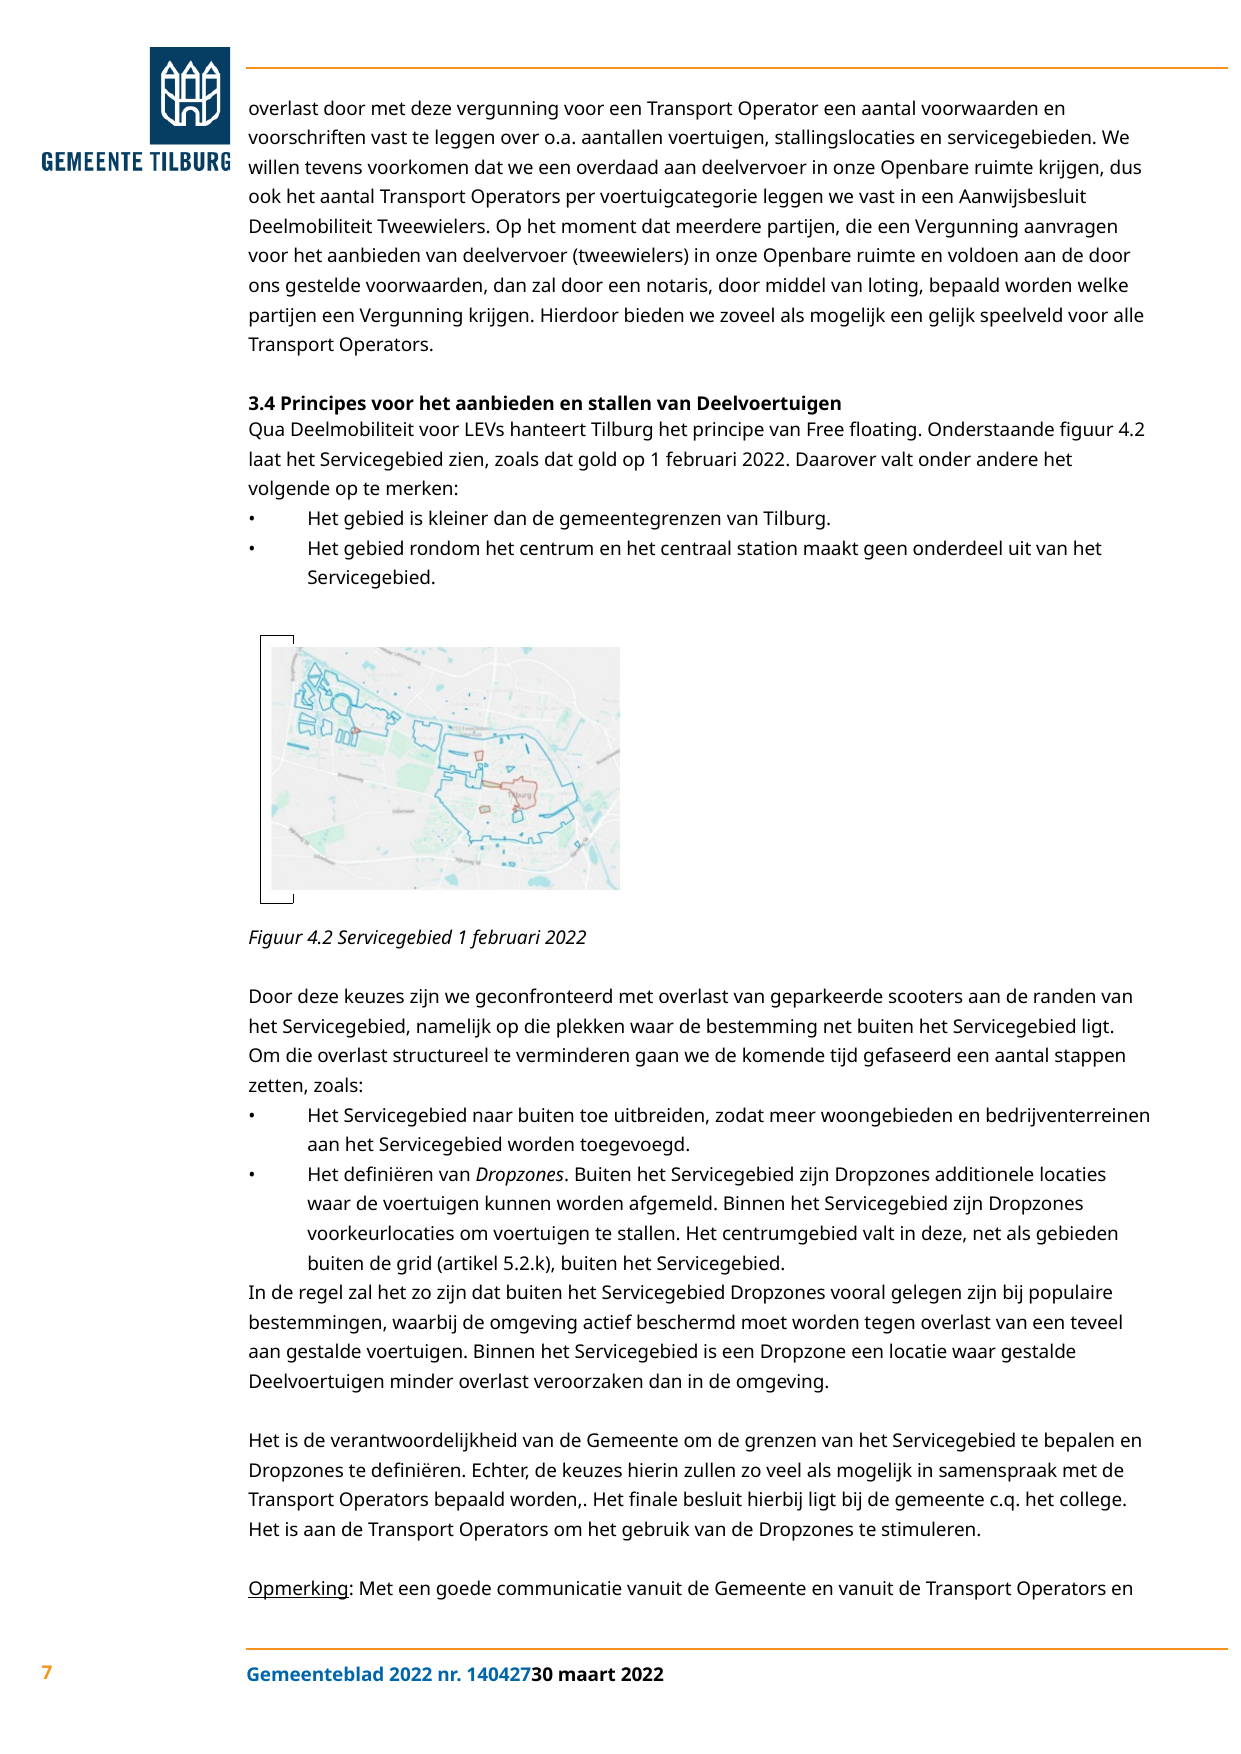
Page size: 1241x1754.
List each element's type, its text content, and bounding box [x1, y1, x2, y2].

list Het gebied rondom het centrum en het centraal station maakt geen onderdeel uit van het Servicegebied. [248, 535, 1152, 590]
text Opmerking: Met een goede communicatie vanuit de Gemeente en vanuit de Transport Operators en [248, 1575, 1152, 1601]
list Het Servicegebied naar buiten toe uitbreiden, zodat meer woongebieden en bedrijventerreinen aan het Servicegebied worden toegevoegd. [248, 1102, 1152, 1157]
text overlast door met deze vergunning voor een Transport Operator een aantal voorwaarden en voorschriften vast te leggen over o.a. aantallen voertuigen, stallingslocaties en servicegebieden. We willen tevens voorkomen dat we een overdaad aan deelvervoer in onze Openbare ruimte krijgen, dus ook het aantal Transport Operators per voertuigcategorie leggen we vast in een Aanwijsbesluit Deelmobiliteit Tweewielers. Op het moment dat meerdere partijen, die een Vergunning aanvragen voor het aanbieden van deelvervoer (tweewielers) in onze Openbare ruimte en voldoen aan de door ons gestelde voorwaarden, dan zal door een notaris, door middel van loting, bepaald worden welke partijen een Vergunning krijgen. Hierdoor bieden we zoveel als mogelijk een gelijk speelveld voor alle Transport Operators. [248, 95, 1152, 357]
text Figuur 4.2 Servicegebied 1 februari 2022 [248, 924, 1152, 950]
list Het definiëren van Dropzones. Buiten het Servicegebied zijn Dropzones additionele locaties waar de voertuigen kunnen worden afgemeld. Binnen het Servicegebied zijn Dropzones voorkeurlocaties om voertuigen te stallen. Het centrumgebied valt in deze, net als gebieden buiten de grid (artikel 5.2.k), buiten het Servicegebied. [248, 1161, 1152, 1276]
list Het gebied is kleiner dan de gemeentegrenzen van Tilburg. [248, 505, 1152, 531]
text Qua Deelmobiliteit voor LEVs hanteert Tilburg het principe van Free floating. Onderstaande figuur 4.2 laat het Servicegebied zien, zoals dat gold op 1 februari 2022. Daarover valt onder andere het volgende op te merken: [248, 416, 1152, 501]
picture [41, 47, 231, 172]
text Het is de verantwoordelijkheid van de Gemeente om de grenzen van het Servicegebied te bepalen en Dropzones te definiëren. Echter, de keuzes hierin zullen zo veel als mogelijk in samenspraak met de Transport Operators bepaald worden,. Het finale besluit hierbij ligt bij de gemeente c.q. het college. Het is aan de Transport Operators om het gebruik van de Dropzones te stimuleren. [248, 1427, 1152, 1542]
text Door deze keuzes zijn we geconfronteerd met overlast van geparkeerde scooters aan de randen van het Servicegebied, namelijk op die plekken waar de bestemming net buiten het Servicegebied ligt. Om die overlast structureel te verminderen gaan we de komende tijd gefaseerd een aantal stappen zetten, zoals: [248, 983, 1152, 1098]
picture [268, 644, 624, 894]
text In de regel zal het zo zijn dat buiten het Servicegebied Dropzones vooral gelegen zijn bij populaire bestemmingen, waarbij de omgeving actief beschermd moet worden tegen overlast van een teveel aan gestalde voertuigen. Binnen het Servicegebied is een Dropzone een locatie waar gestalde Deelvoertuigen minder overlast veroorzaken dan in de omgeving. [248, 1279, 1152, 1394]
text 3.4 Principes voor het aanbieden en stallen van Deelvoertuigen [248, 391, 1152, 416]
